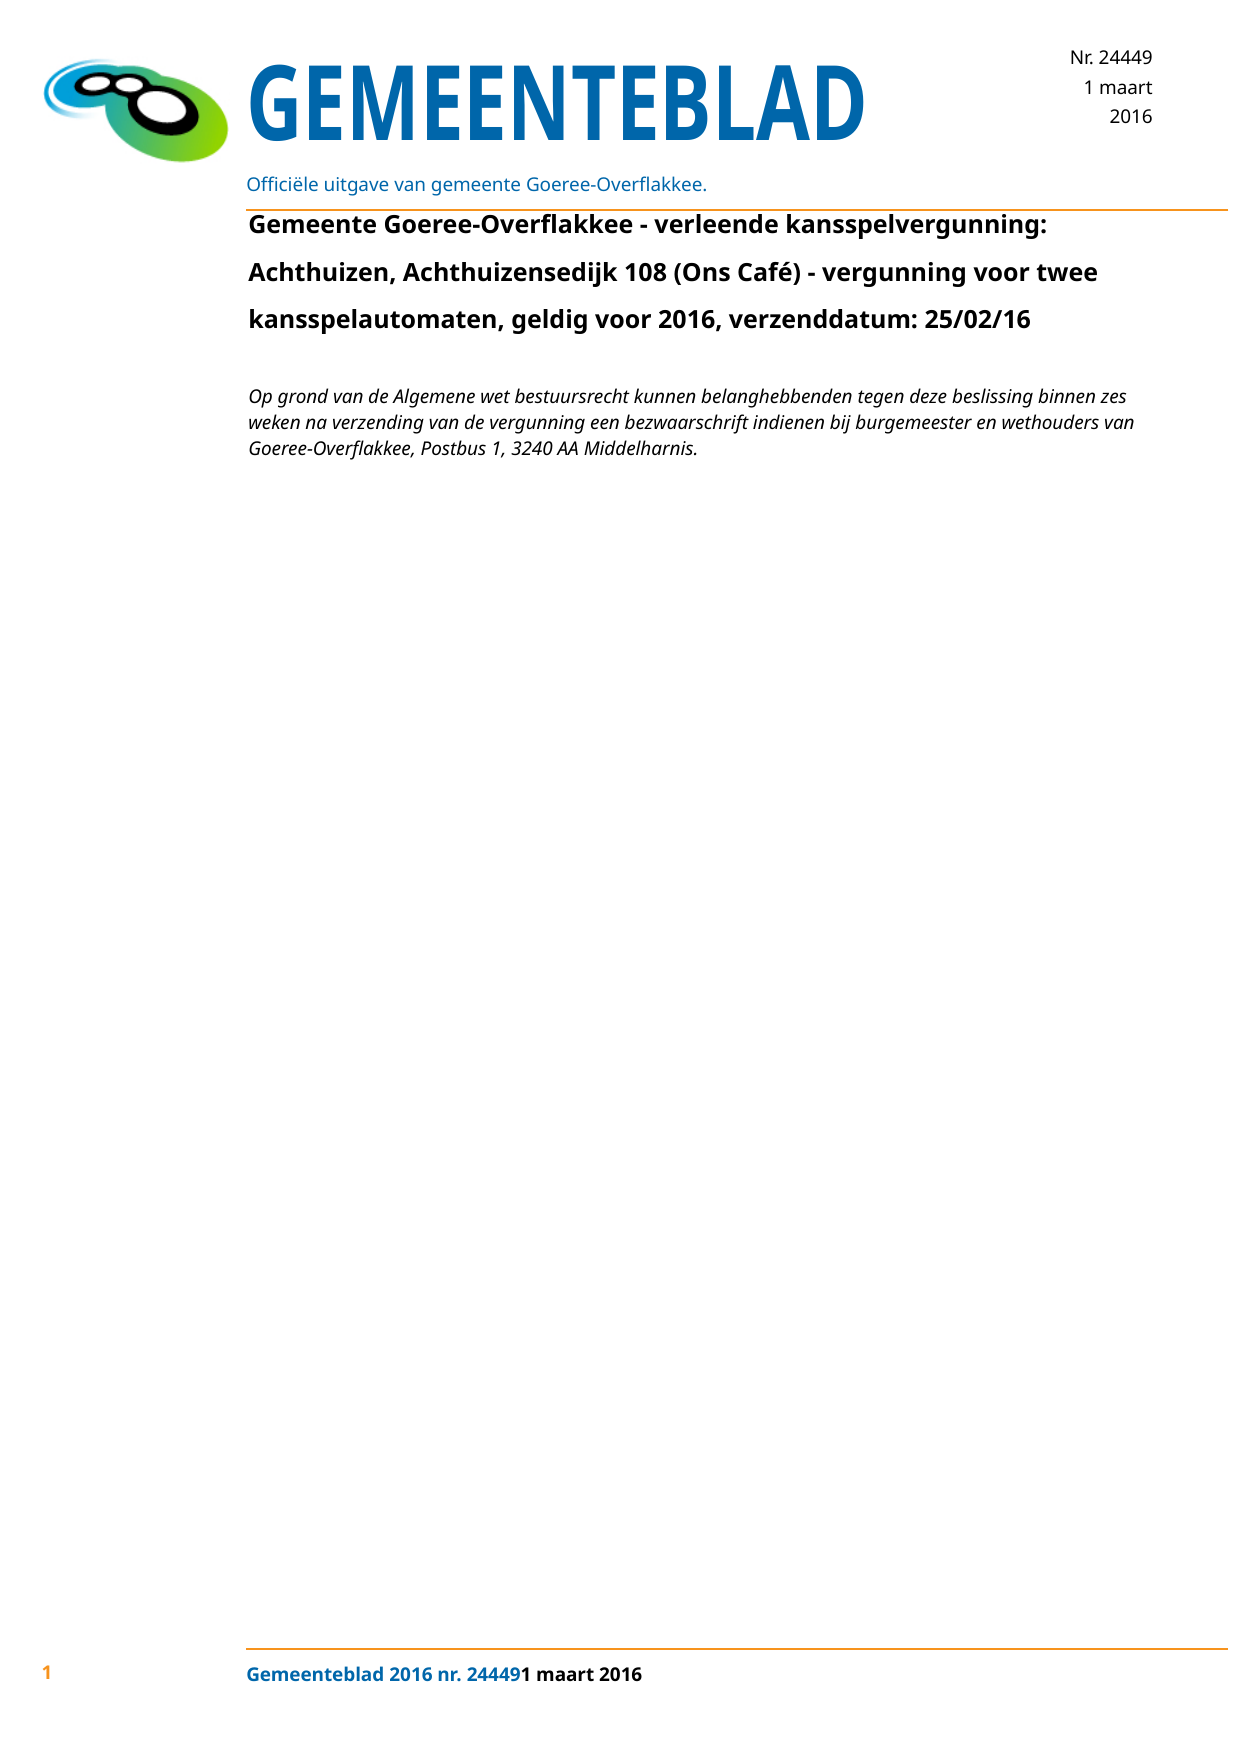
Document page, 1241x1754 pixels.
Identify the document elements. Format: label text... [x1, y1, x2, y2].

picture [41, 47, 231, 172]
text Gemeente Goeree-Overflakkee - verleende kansspelvergunning: Achthuizen, Achthuizensedijk 108 (Ons Café) - vergunning voor twee kansspelautomaten, geldig voor 2016, verzenddatum: 25/02/16 [248, 211, 1152, 336]
text Op grond van de Algemene wet bestuursrecht kunnen belanghebbenden tegen deze beslissing binnen zes weken na verzending van de vergunning een bezwaarschrift indienen bij burgemeester en wethouders van Goeree-Overflakkee, Postbus 1, 3240 AA Middelharnis. [248, 384, 1152, 461]
